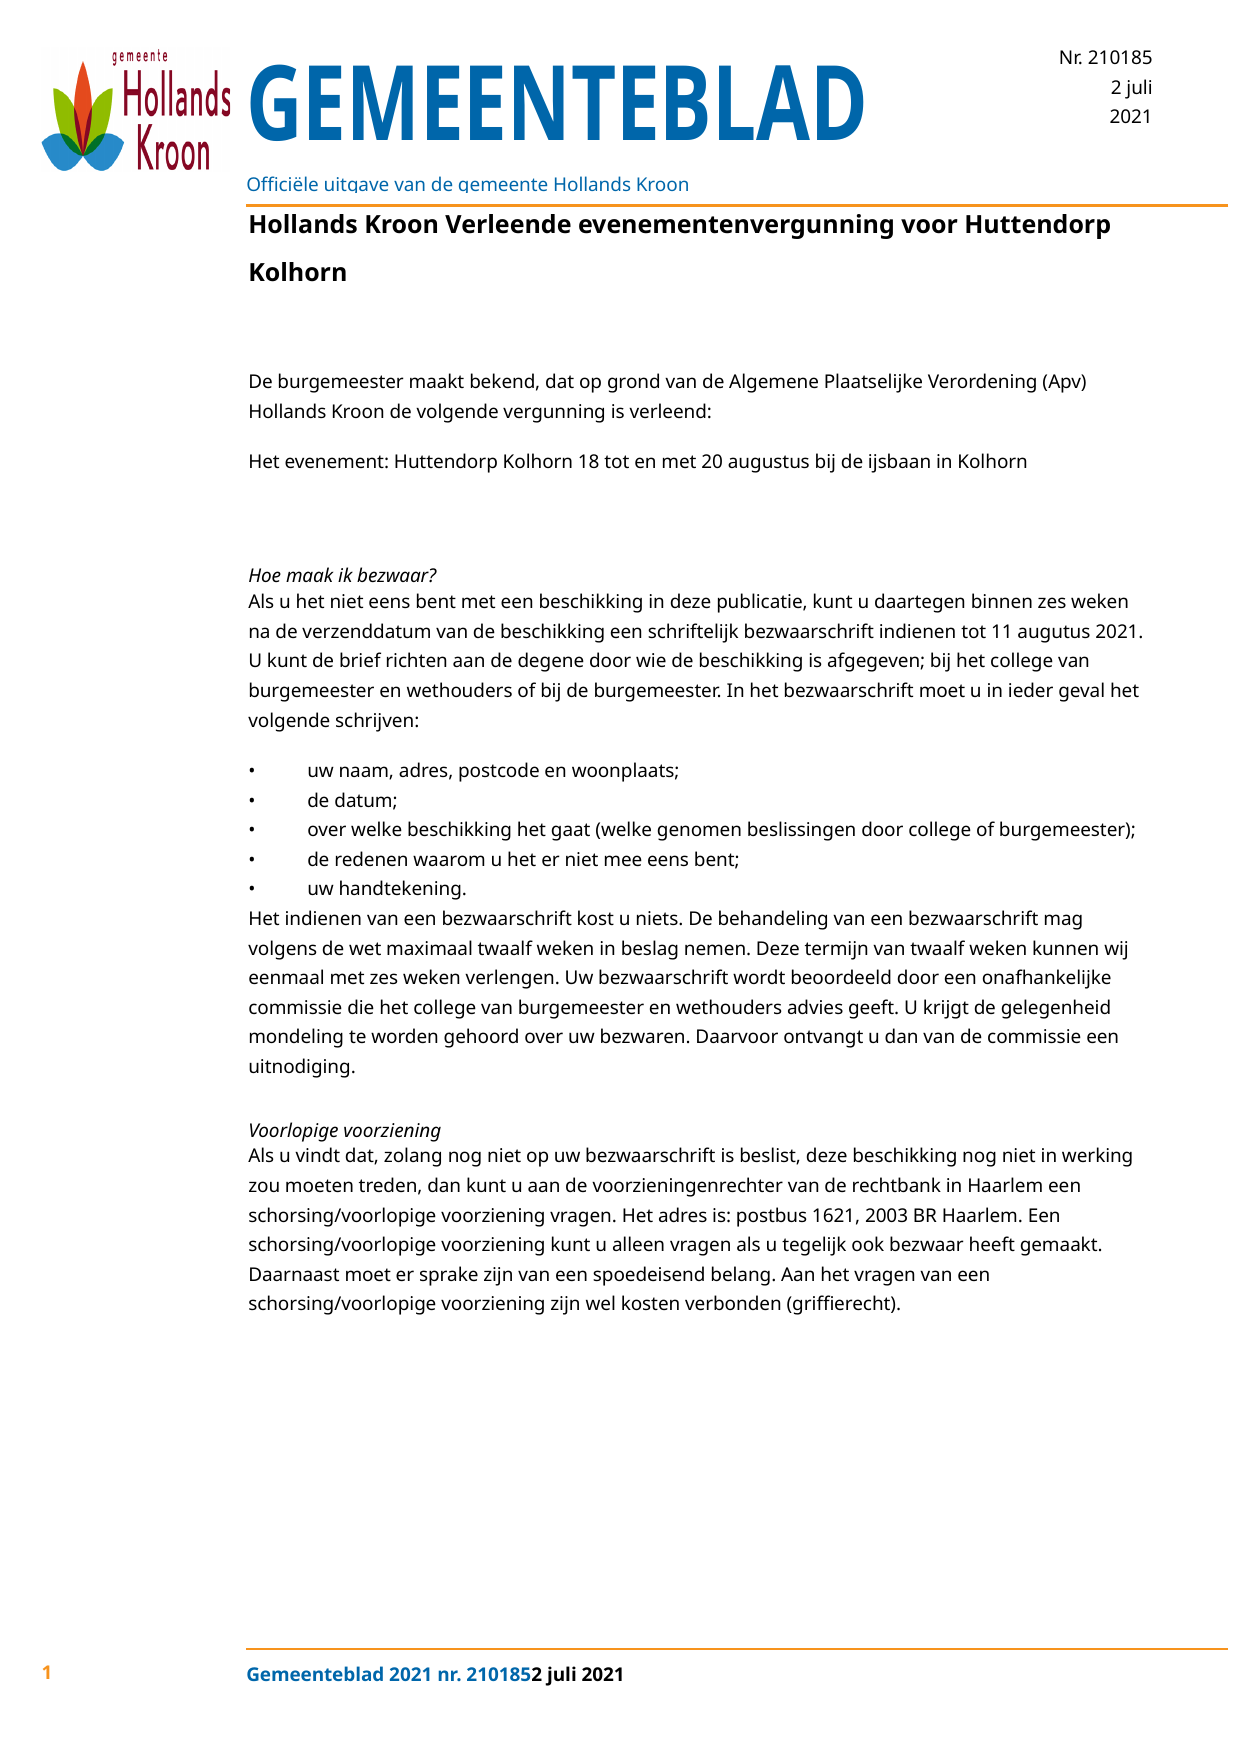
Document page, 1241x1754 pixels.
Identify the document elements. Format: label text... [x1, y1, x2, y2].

text Het evenement: Huttendorp Kolhorn 18 tot en met 20 augustus bij de ijsbaan in Kolhorn [248, 448, 1152, 474]
list over welke beschikking het gaat (welke genomen beslissingen door college of burgemeester); [248, 816, 1152, 842]
list uw handtekening. [248, 876, 1152, 901]
list de datum; [248, 787, 1152, 812]
picture [41, 47, 231, 172]
text Hoe maak ik bezwaar? [248, 563, 1152, 588]
text De burgemeester maakt bekend, dat op grond van de Algemene Plaatselijke Verordening (Apv) Hollands Kroon de volgende vergunning is verleend: [248, 368, 1152, 424]
text Voorlopige voorziening [248, 1117, 1152, 1143]
text Als u het niet eens bent met een beschikking in deze publicatie, kunt u daartegen binnen zes weken na de verzenddatum van de beschikking een schriftelijk bezwaarschrift indienen tot 11 augutus 2021. U kunt de brief richten aan de degene door wie de beschikking is afgegeven; bij het college van burgemeester en wethouders of bij de burgemeester. In het bezwaarschrift moet u in ieder geval het volgende schrijven: [248, 588, 1152, 732]
text Hollands Kroon Verleende evenementenvergunning voor Huttendorp Kolhorn [248, 207, 1152, 288]
text Als u vindt dat, zolang nog niet op uw bezwaarschrift is beslist, deze beschikking nog niet in werking zou moeten treden, dan kunt u aan de voorzieningenrechter van de rechtbank in Haarlem een schorsing/voorlopige voorziening vragen. Het adres is: postbus 1621, 2003 BR Haarlem. Een schorsing/voorlopige voorziening kunt u alleen vragen als u tegelijk ook bezwaar heeft gemaakt. Daarnaast moet er sprake zijn van een spoedeisend belang. Aan het vragen van een schorsing/voorlopige voorziening zijn wel kosten verbonden (griffierecht). [248, 1143, 1152, 1316]
text Het indienen van een bezwaarschrift kost u niets. De behandeling van een bezwaarschrift mag volgens de wet maximaal twaalf weken in beslag nemen. Deze termijn van twaalf weken kunnen wij eenmaal met zes weken verlengen. Uw bezwaarschrift wordt beoordeeld door een onafhankelijke commissie die het college van burgemeester en wethouders advies geeft. U krijgt de gelegenheid mondeling te worden gehoord over uw bezwaren. Daarvoor ontvangt u dan van de commissie een uitnodiging. [248, 905, 1152, 1079]
list uw naam, adres, postcode en woonplaats; [248, 757, 1152, 783]
list de redenen waarom u het er niet mee eens bent; [248, 846, 1152, 872]
